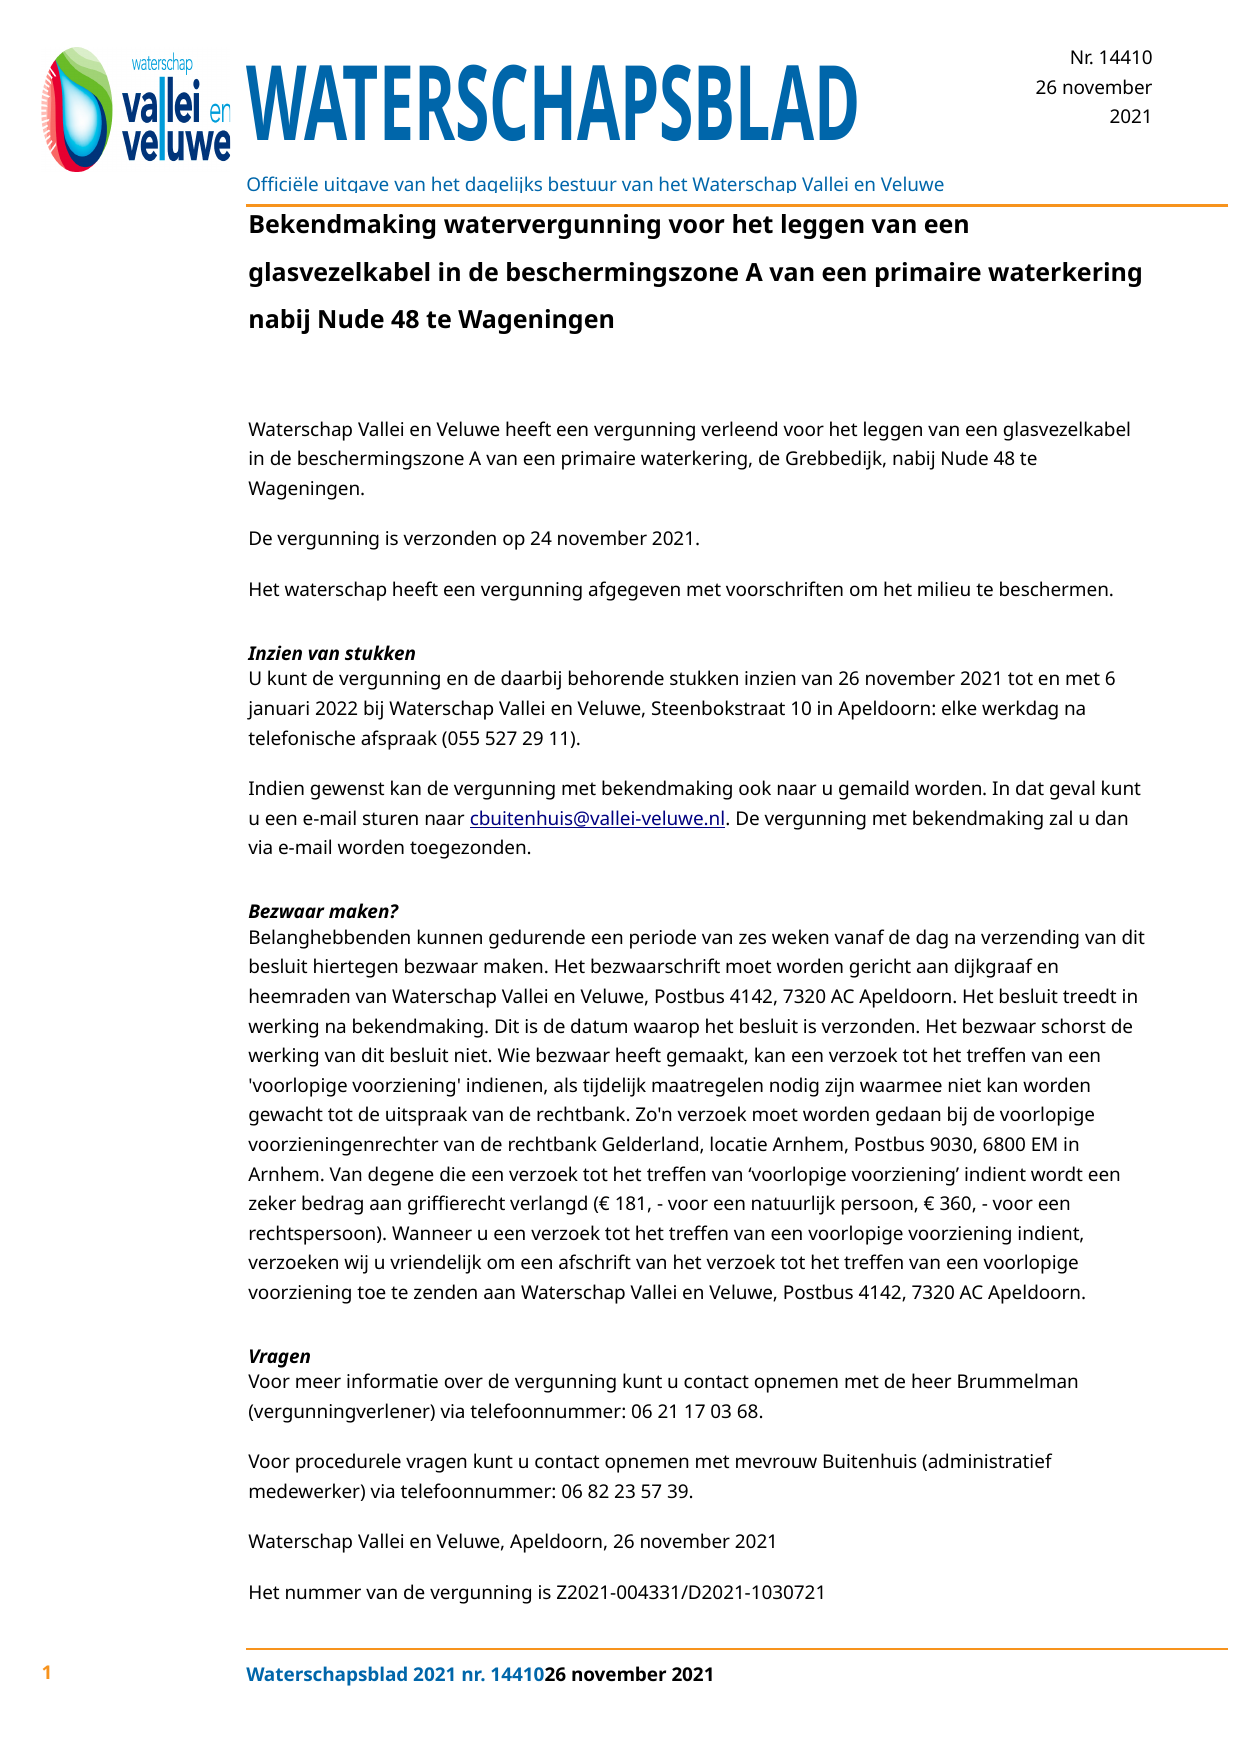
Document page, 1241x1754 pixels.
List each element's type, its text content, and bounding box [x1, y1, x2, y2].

text Het nummer van de vergunning is Z2021-004331/D2021-1030721 [248, 1579, 1152, 1605]
text Inzien van stukken [248, 640, 1152, 666]
text Voor meer informatie over de vergunning kunt u contact opnemen met de heer Brummelman (vergunningverlener) via telefoonnummer: 06 21 17 03 68. [248, 1369, 1152, 1424]
text Het waterschap heeft een vergunning afgegeven met voorschriften om het milieu te beschermen. [248, 576, 1152, 602]
text Voor procedurele vragen kunt u contact opnemen met mevrouw Buitenhuis (administratief medewerker) via telefoonnummer: 06 82 23 57 39. [248, 1449, 1152, 1504]
text Indien gewenst kan de vergunning met bekendmaking ook naar u gemaild worden. In dat geval kunt u een e-mail sturen naar cbuitenhuis@vallei-veluwe.nl. De vergunning met bekendmaking zal u dan via e-mail worden toegezonden. [248, 775, 1152, 860]
picture [41, 47, 231, 172]
text De vergunning is verzonden op 24 november 2021. [248, 526, 1152, 551]
text Vragen [248, 1343, 1152, 1369]
text Waterschap Vallei en Veluwe heeft een vergunning verleend voor het leggen van een glasvezelkabel in de beschermingszone A van een primaire waterkering, de Grebbedijk, nabij Nude 48 te Wageningen. [248, 416, 1152, 501]
text Belanghebbenden kunnen gedurende een periode van zes weken vanaf de dag na verzending van dit besluit hiertegen bezwaar maken. Het bezwaarschrift moet worden gericht aan dijkgraaf en heemraden van Waterschap Vallei en Veluwe, Postbus 4142, 7320 AC Apeldoorn. Het besluit treedt in werking na bekendmaking. Dit is de datum waarop het besluit is verzonden. Het bezwaar schorst de werking van dit besluit niet. Wie bezwaar heeft gemaakt, kan een verzoek tot het treffen van een 'voorlopige voorziening' indienen, als tijdelijk maatregelen nodig zijn waarmee niet kan worden gewacht tot de uitspraak van de rechtbank. Zo'n verzoek moet worden gedaan bij de voorlopige voorzieningenrechter van de rechtbank Gelderland, locatie Arnhem, Postbus 9030, 6800 EM in Arnhem. Van degene die een verzoek tot het treffen van ‘voorlopige voorziening’ indient wordt een zeker bedrag aan griffierecht verlangd (€ 181, - voor een natuurlijk persoon, € 360, - voor een rechtspersoon). Wanneer u een verzoek tot het treffen van een voorlopige voorziening indient, verzoeken wij u vriendelijk om een afschrift van het verzoek tot het treffen van een voorlopige voorziening toe te zenden aan Waterschap Vallei en Veluwe, Postbus 4142, 7320 AC Apeldoorn. [248, 924, 1152, 1305]
text Waterschap Vallei en Veluwe, Apeldoorn, 26 november 2021 [248, 1529, 1152, 1554]
text Bezwaar maken? [248, 898, 1152, 924]
text U kunt de vergunning en de daarbij behorende stukken inzien van 26 november 2021 tot en met 6 januari 2022 bij Waterschap Vallei en Veluwe, Steenbokstraat 10 in Apeldoorn: elke werkdag na telefonische afspraak (055 527 29 11). [248, 666, 1152, 751]
text Bekendmaking watervergunning voor het leggen van een glasvezelkabel in de beschermingszone A van een primaire waterkering nabij Nude 48 te Wageningen [248, 207, 1152, 336]
